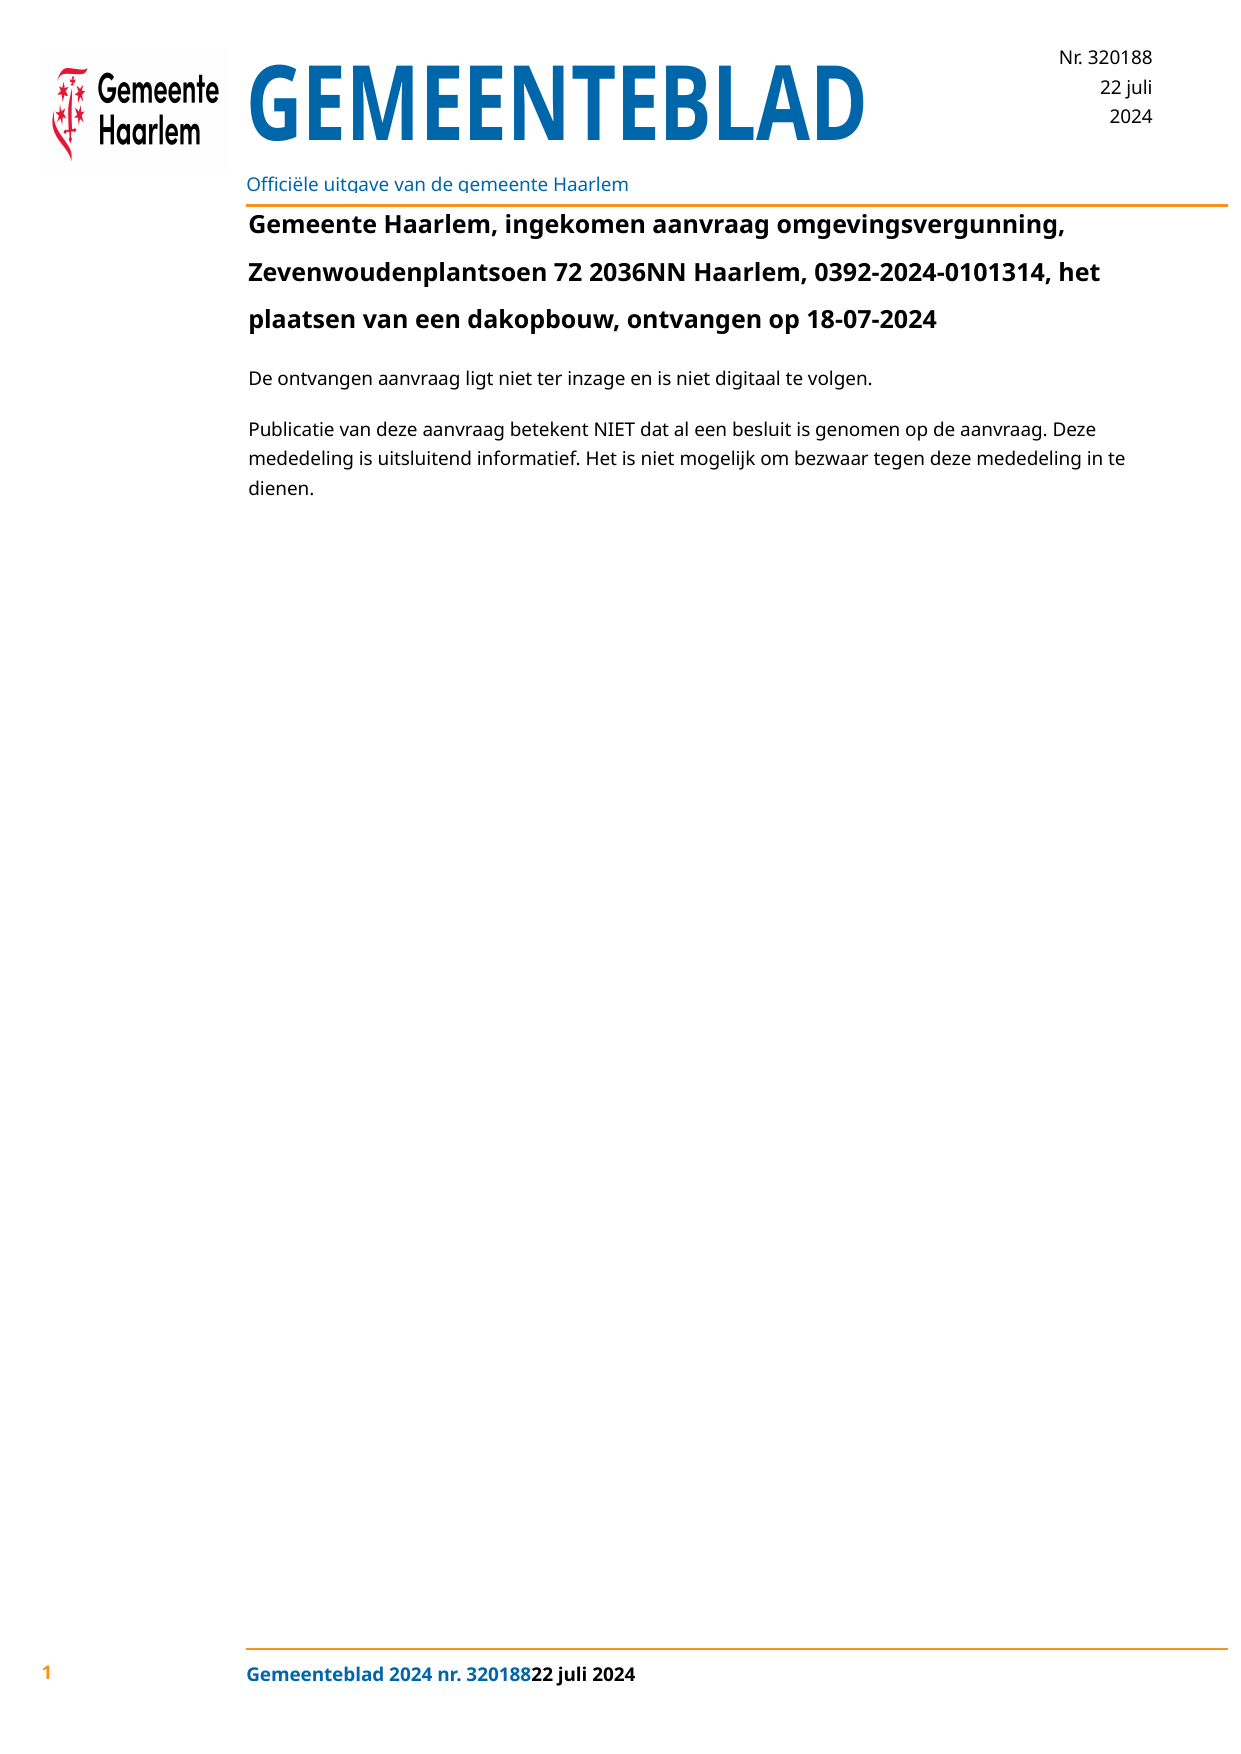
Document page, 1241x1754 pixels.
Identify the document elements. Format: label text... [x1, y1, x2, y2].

picture [41, 47, 231, 172]
text Gemeente Haarlem, ingekomen aanvraag omgevingsvergunning, Zevenwoudenplantsoen 72 2036NN Haarlem, 0392-2024-0101314, het plaatsen van een dakopbouw, ontvangen op 18-07-2024 [248, 207, 1152, 336]
text Publicatie van deze aanvraag betekent NIET dat al een besluit is genomen op de aanvraag. Deze mededeling is uitsluitend informatief. Het is niet mogelijk om bezwaar tegen deze mededeling in te dienen. [248, 416, 1152, 501]
text De ontvangen aanvraag ligt niet ter inzage en is niet digitaal te volgen. [248, 366, 1152, 391]
